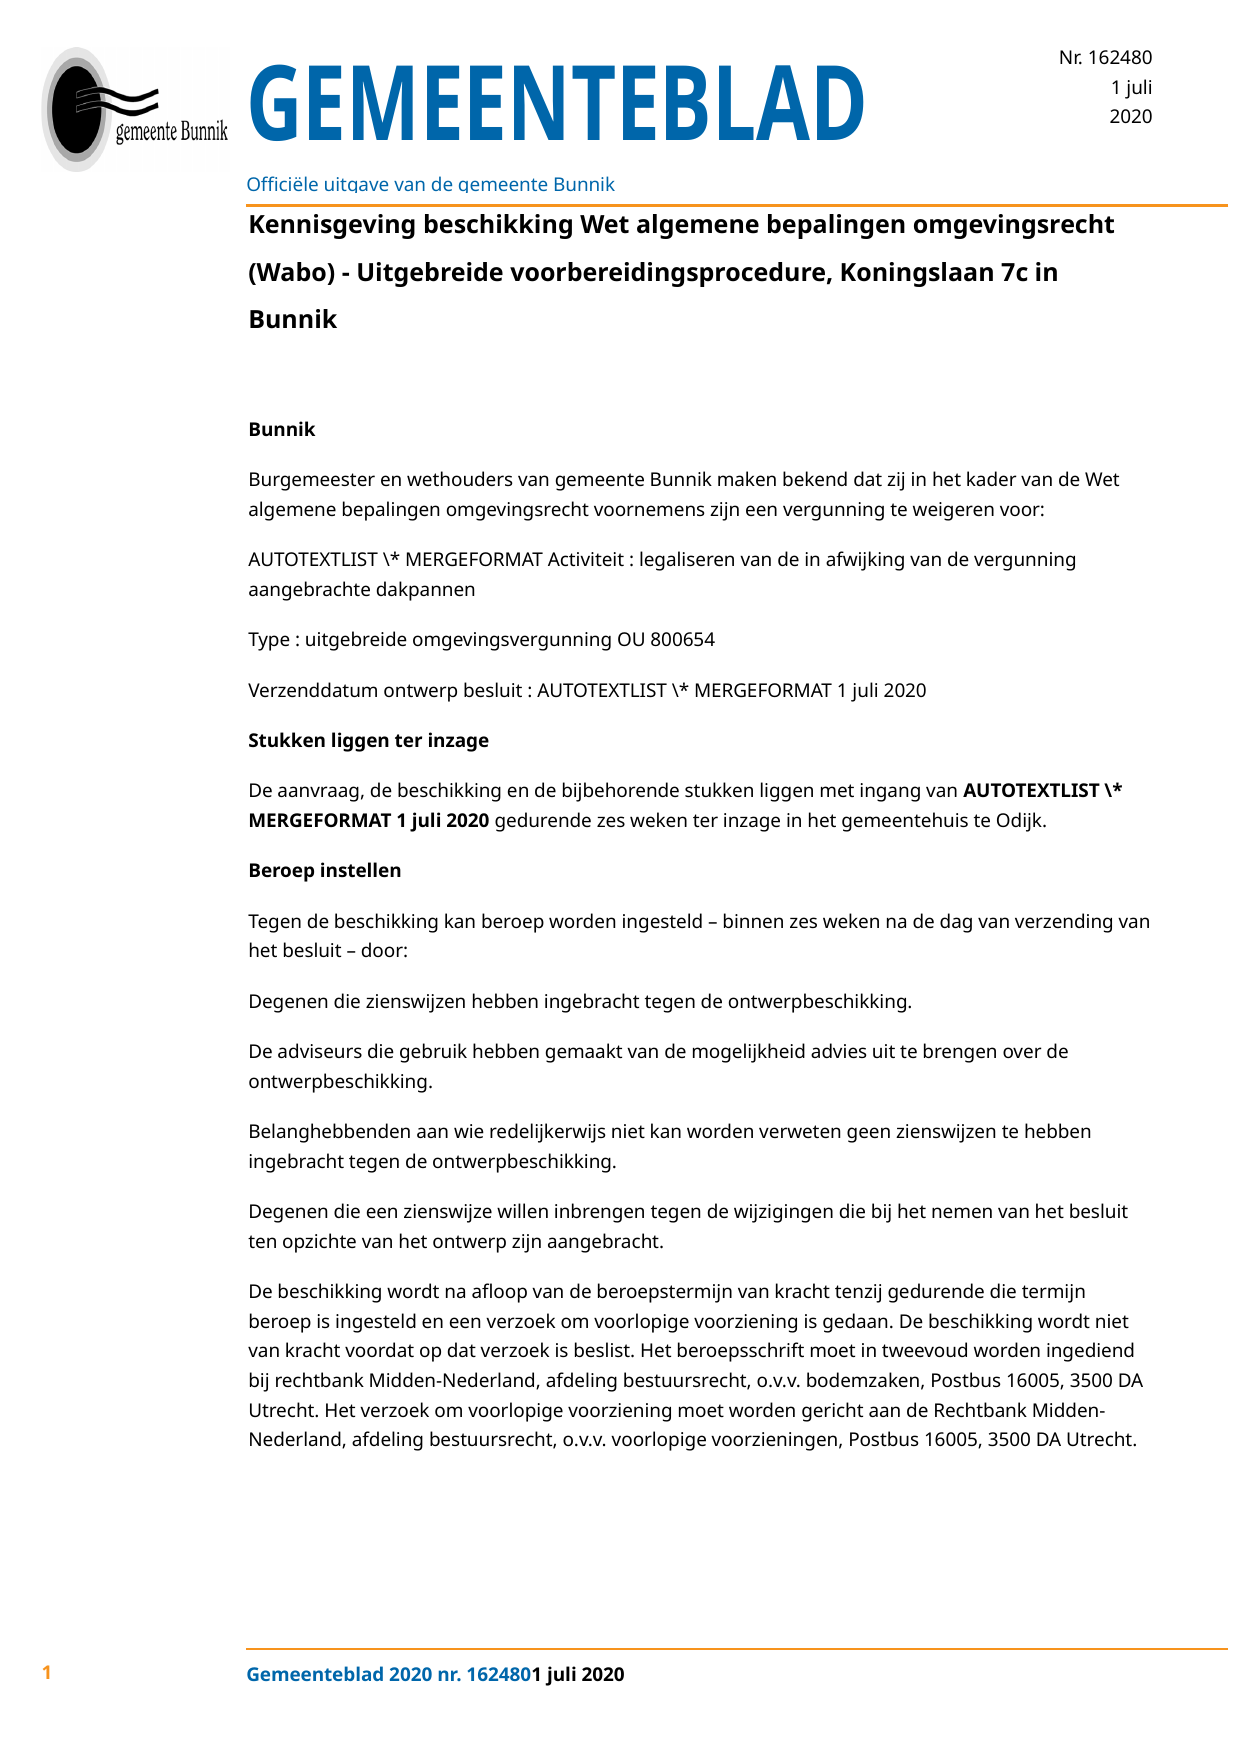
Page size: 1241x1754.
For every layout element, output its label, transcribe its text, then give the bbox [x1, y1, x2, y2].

text De adviseurs die gebruik hebben gemaakt van de mogelijkheid advies uit te brengen over de ontwerpbeschikking. [248, 1038, 1152, 1094]
text Kennisgeving beschikking Wet algemene bepalingen omgevingsrecht (Wabo) - Uitgebreide voorbereidingsprocedure, Koningslaan 7c in Bunnik [248, 207, 1152, 336]
text Tegen de beschikking kan beroep worden ingesteld – binnen zes weken na de dag van verzending van het besluit – door: [248, 908, 1152, 963]
text Verzenddatum ontwerp besluit : AUTOTEXTLIST \* MERGEFORMAT 1 juli 2020 [248, 677, 1152, 702]
text Stukken liggen ter inzage [248, 727, 1152, 753]
text Type : uitgebreide omgevingsvergunning OU 800654 [248, 626, 1152, 652]
text Beroep instellen [248, 858, 1152, 883]
picture [41, 47, 231, 172]
text De beschikking wordt na afloop van de beroepstermijn van kracht tenzij gedurende die termijn beroep is ingesteld en een verzoek om voorlopige voorziening is gedaan. De beschikking wordt niet van kracht voordat op dat verzoek is beslist. Het beroepsschrift moet in tweevoud worden ingediend bij rechtbank Midden-Nederland, afdeling bestuursrecht, o.v.v. bodemzaken, Postbus 16005, 3500 DA Utrecht. Het verzoek om voorlopige voorziening moet worden gericht aan de Rechtbank Midden-Nederland, afdeling bestuursrecht, o.v.v. voorlopige voorzieningen, Postbus 16005, 3500 DA Utrecht. [248, 1278, 1152, 1452]
text Degenen die een zienswijze willen inbrengen tegen de wijzigingen die bij het nemen van het besluit ten opzichte van het ontwerp zijn aangebracht. [248, 1198, 1152, 1254]
text Burgemeester en wethouders van gemeente Bunnik maken bekend dat zij in het kader van de Wet algemene bepalingen omgevingsrecht voornemens zijn een vergunning te weigeren voor: [248, 466, 1152, 522]
text Bunnik [248, 416, 1152, 442]
text AUTOTEXTLIST \* MERGEFORMAT Activiteit : legaliseren van de in afwijking van de vergunning aangebrachte dakpannen [248, 546, 1152, 602]
text Belanghebbenden aan wie redelijkerwijs niet kan worden verweten geen zienswijzen te hebben ingebracht tegen de ontwerpbeschikking. [248, 1118, 1152, 1174]
text Degenen die zienswijzen hebben ingebracht tegen de ontwerpbeschikking. [248, 988, 1152, 1014]
text De aanvraag, de beschikking en de bijbehorende stukken liggen met ingang van AUTOTEXTLIST \* MERGEFORMAT 1 juli 2020 gedurende zes weken ter inzage in het gemeentehuis te Odijk. [248, 778, 1152, 833]
